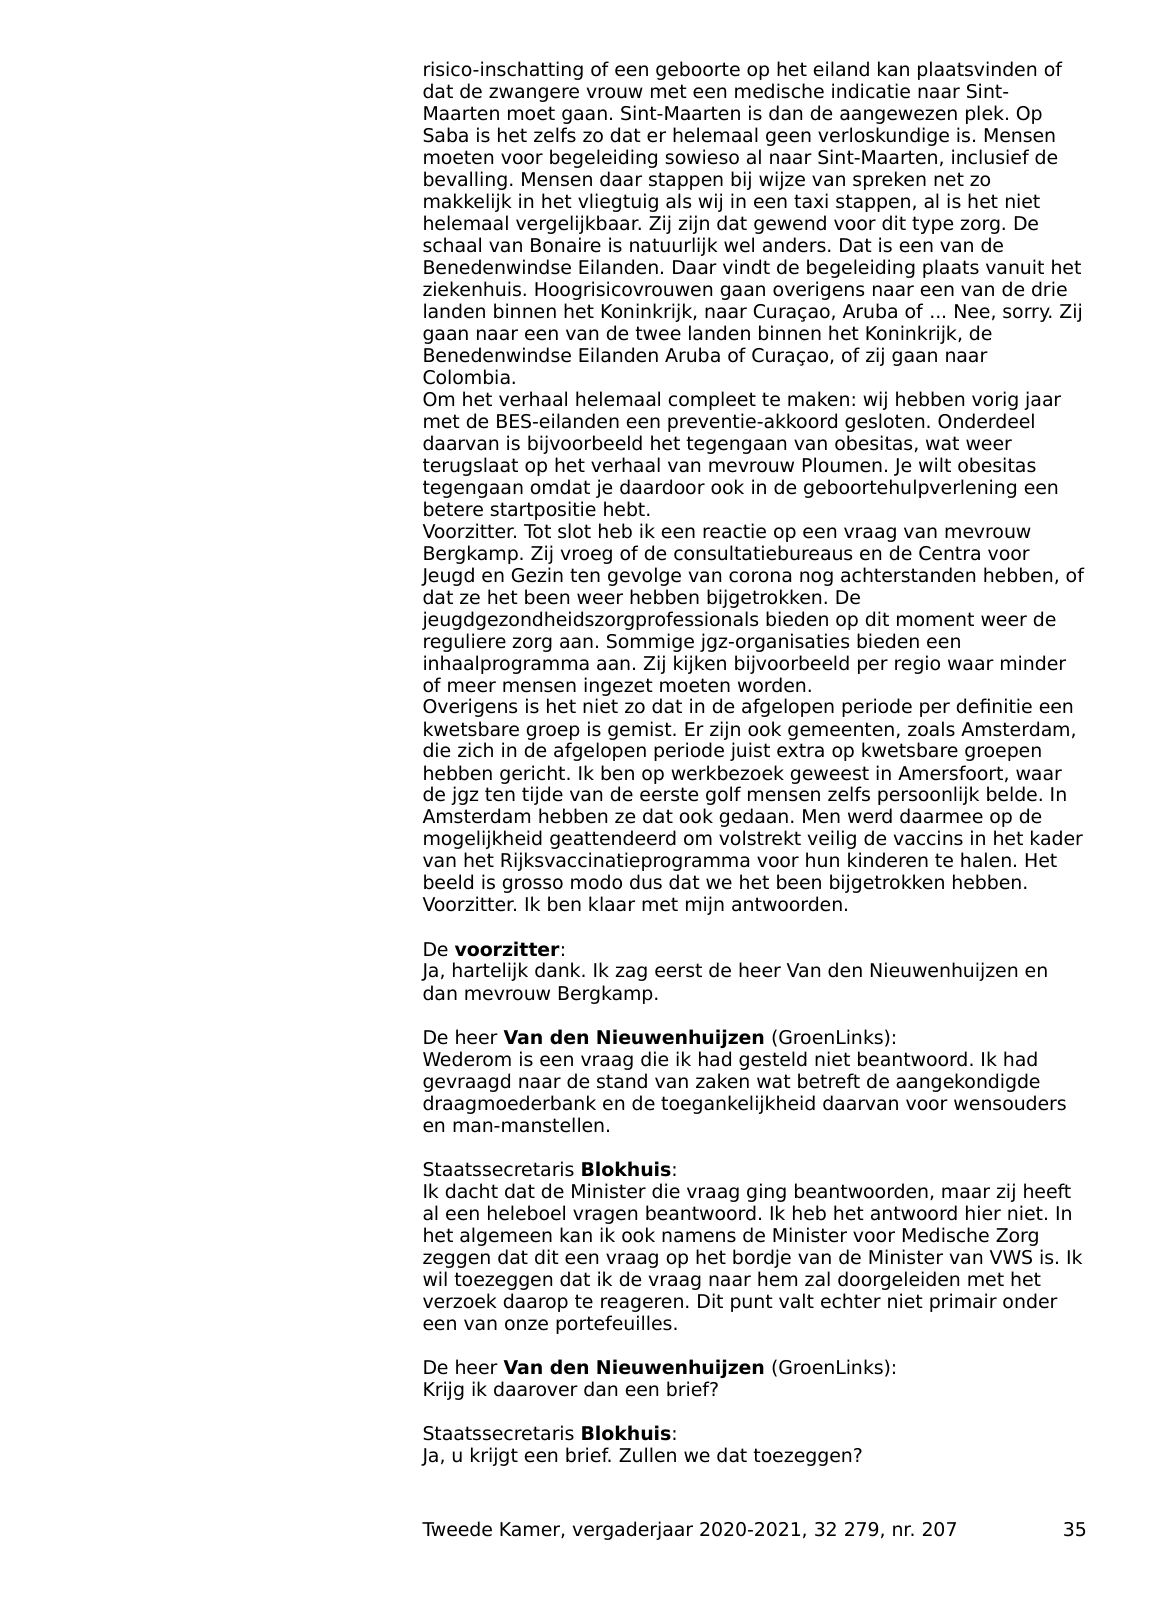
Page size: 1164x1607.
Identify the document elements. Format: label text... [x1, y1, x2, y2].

text risico-inschatting of een geboorte op het eiland kan plaatsvinden of dat de zwangere vrouw met een medische indicatie naar Sint-Maarten moet gaan. Sint-Maarten is dan de aangewezen plek. Op Saba is het zelfs zo dat er helemaal geen verloskundige is. Mensen moeten voor begeleiding sowieso al naar Sint-Maarten, inclusief de bevalling. Mensen daar stappen bij wijze van spreken net zo makkelijk in het vliegtuig als wij in een taxi stappen, al is het niet helemaal vergelijkbaar. Zij zijn dat gewend voor dit type zorg. De schaal van Bonaire is natuurlijk wel anders. Dat is een van de Benedenwindse Eilanden. Daar vindt de begeleiding plaats vanuit het ziekenhuis. Hoogrisicovrouwen gaan overigens naar een van de drie landen binnen het Koninkrijk, naar Curaçao, Aruba of ... Nee, sorry. Zij gaan naar een van de twee landen binnen het Koninkrijk, de Benedenwindse Eilanden Aruba of Curaçao, of zij gaan naar Colombia. [422, 59, 1087, 389]
text Om het verhaal helemaal compleet te maken: wij hebben vorig jaar met de BES-eilanden een preventie-akkoord gesloten. Onderdeel daarvan is bijvoorbeeld het tegengaan van obesitas, wat weer terugslaat op het verhaal van mevrouw Ploumen. Je wilt obesitas tegengaan omdat je daardoor ook in de geboortehulpverlening een betere startpositie hebt. [422, 389, 1087, 521]
text Voorzitter. Tot slot heb ik een reactie op een vraag van mevrouw Bergkamp. Zij vroeg of de consultatiebureaus en de Centra voor Jeugd en Gezin ten gevolge van corona nog achterstanden hebben, of dat ze het been weer hebben bijgetrokken. De jeugdgezondheidszorgprofessionals bieden op dit moment weer de reguliere zorg aan. Sommige jgz-organisaties bieden een inhaalprogramma aan. Zij kijken bijvoorbeeld per regio waar minder of meer mensen ingezet moeten worden. [422, 521, 1087, 696]
text Staatssecretaris Blokhuis: [422, 1159, 1087, 1181]
text Wederom is een vraag die ik had gesteld niet beantwoord. Ik had gevraagd naar de stand van zaken wat betreft de aangekondigde draagmoederbank en de toegankelijkheid daarvan voor wensouders en man-manstellen. [422, 1048, 1087, 1136]
text De heer Van den Nieuwenhuijzen (GroenLinks): [422, 1357, 1087, 1379]
text Voorzitter. Ik ben klaar met mijn antwoorden. [422, 894, 1087, 916]
text Ja, u krijgt een brief. Zullen we dat toezeggen? [422, 1445, 1087, 1467]
text Krijg ik daarover dan een brief? [422, 1379, 1087, 1401]
text Overigens is het niet zo dat in de afgelopen periode per definitie een kwetsbare groep is gemist. Er zijn ook gemeenten, zoals Amsterdam, die zich in de afgelopen periode juist extra op kwetsbare groepen hebben gericht. Ik ben op werkbezoek geweest in Amersfoort, waar de jgz ten tijde van de eerste golf mensen zelfs persoonlijk belde. In Amsterdam hebben ze dat ook gedaan. Men werd daarmee op de mogelijkheid geattendeerd om volstrekt veilig de vaccins in het kader van het Rijksvaccinatieprogramma voor hun kinderen te halen. Het beeld is grosso modo dus dat we het been bijgetrokken hebben. [422, 696, 1087, 894]
text Ik dacht dat de Minister die vraag ging beantwoorden, maar zij heeft al een heleboel vragen beantwoord. Ik heb het antwoord hier niet. In het algemeen kan ik ook namens de Minister voor Medische Zorg zeggen dat dit een vraag op het bordje van de Minister van VWS is. Ik wil toezeggen dat ik de vraag naar hem zal doorgeleiden met het verzoek daarop te reageren. Dit punt valt echter niet primair onder een van onze portefeuilles. [422, 1181, 1087, 1334]
text Staatssecretaris Blokhuis: [422, 1423, 1087, 1445]
text De voorzitter: [422, 938, 1087, 960]
text De heer Van den Nieuwenhuijzen (GroenLinks): [422, 1027, 1087, 1048]
text Ja, hartelijk dank. Ik zag eerst de heer Van den Nieuwenhuijzen en dan mevrouw Bergkamp. [422, 960, 1087, 1004]
